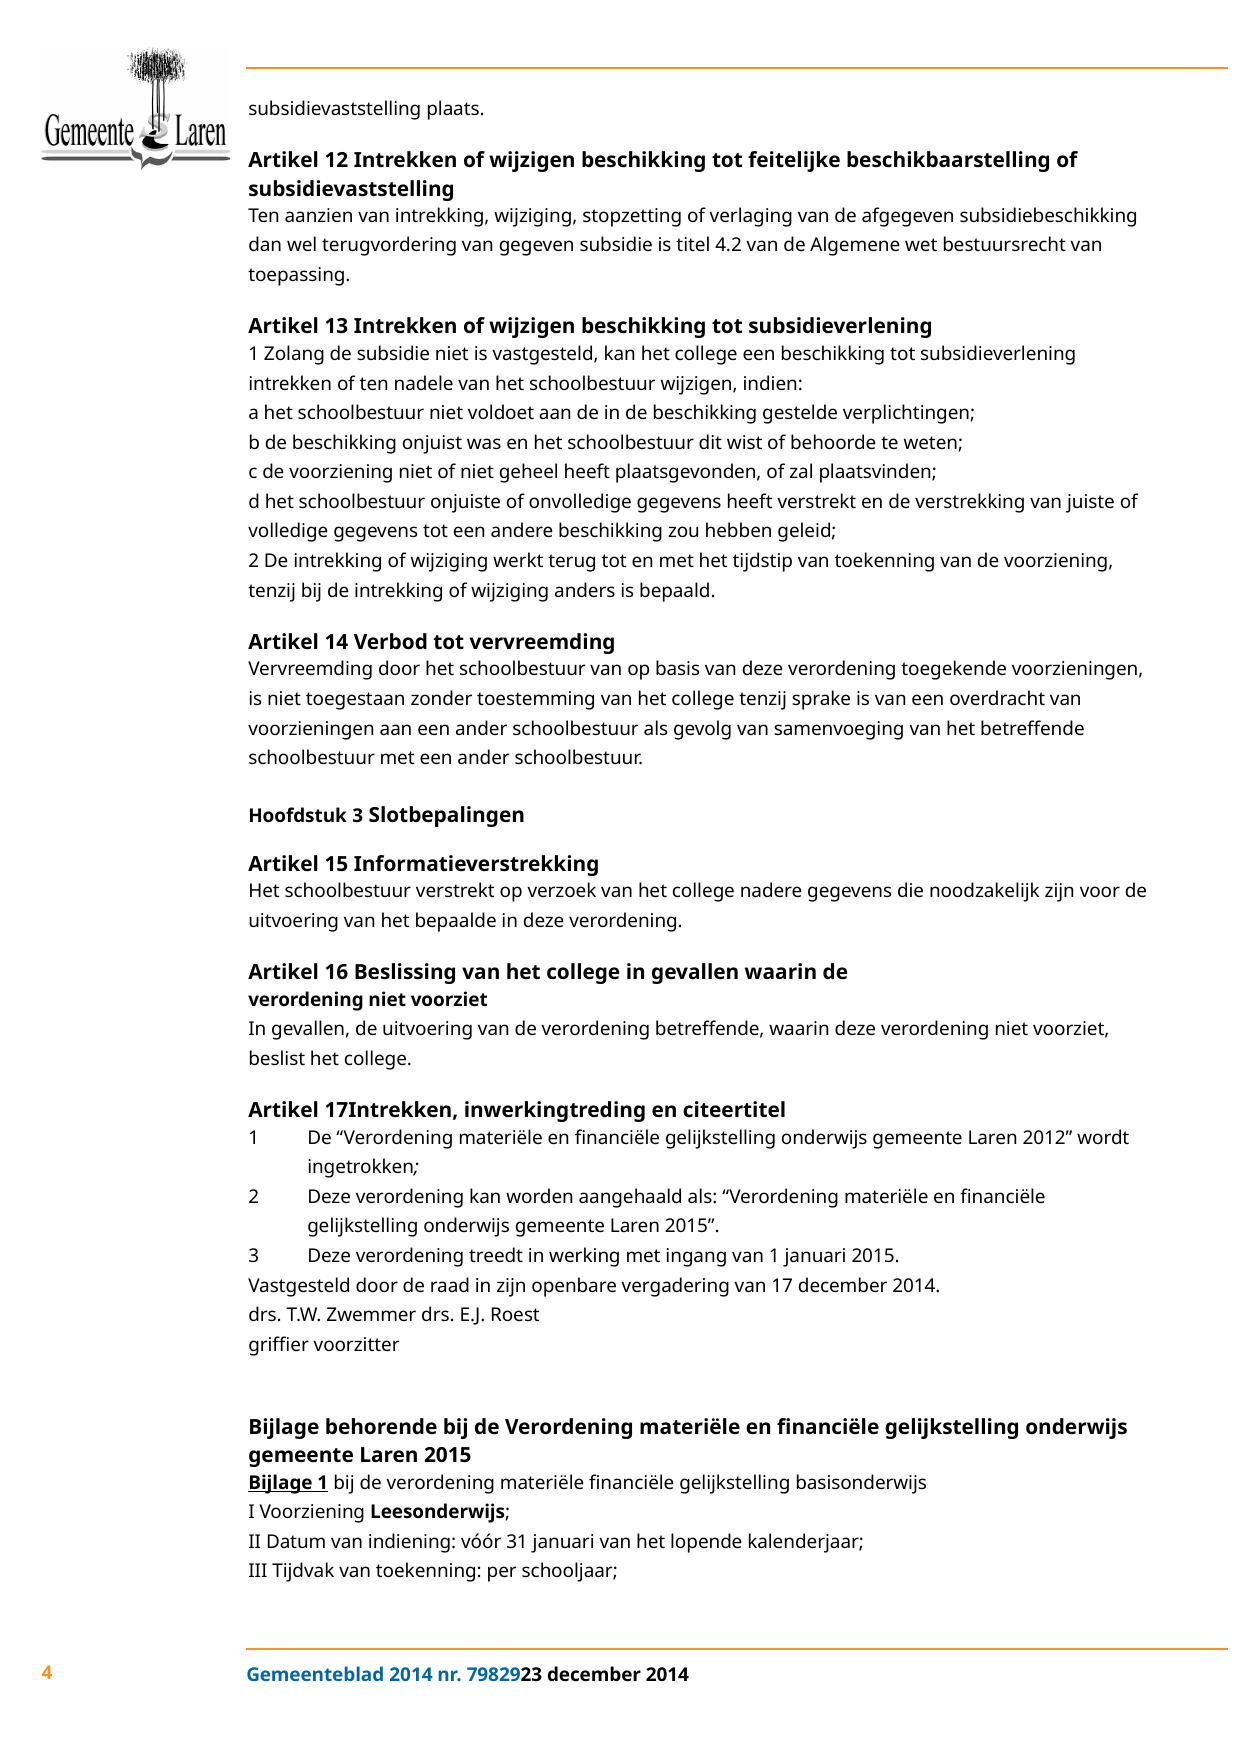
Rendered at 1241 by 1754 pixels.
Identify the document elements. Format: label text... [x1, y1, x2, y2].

text Ten aanzien van intrekking, wijziging, stopzetting of verlaging van de afgegeven subsidiebeschikking dan wel terugvordering van gegeven subsidie is titel 4.2 van de Algemene wet bestuursrecht van toepassing. [248, 202, 1152, 287]
text c de voorziening niet of niet geheel heeft plaatsgevonden, of zal plaatsvinden; [248, 458, 1152, 484]
text a het schoolbestuur niet voldoet aan de in de beschikking gestelde verplichtingen; [248, 399, 1152, 425]
text I Voorziening Leesonderwijs; [248, 1498, 1152, 1524]
text Artikel 15 Informatieverstrekking [248, 849, 1152, 877]
text Artikel 12 Intrekken of wijzigen beschikking tot feitelijke beschikbaarstelling of subsidievaststelling [248, 145, 1152, 202]
text Bijlage behorende bij de Verordening materiële en financiële gelijkstelling onderwijs gemeente Laren 2015 [248, 1412, 1152, 1469]
text Bijlage 1 bij de verordening materiële financiële gelijkstelling basisonderwijs [248, 1469, 1152, 1494]
text In gevallen, de uitvoering van de verordening betreffende, waarin deze verordening niet voorziet, beslist het college. [248, 1015, 1152, 1071]
text b de beschikking onjuist was en het schoolbestuur dit wist of behoorde te weten; [248, 429, 1152, 454]
text III Tijdvak van toekenning: per schooljaar; [248, 1558, 1152, 1583]
text drs. T.W. Zwemmer drs. E.J. Roest [248, 1301, 1152, 1327]
list Deze verordening kan worden aangehaald als: “Verordening materiële en financiële gelijkstelling onderwijs gemeente Laren 2015”. [248, 1183, 1152, 1238]
text Het schoolbestuur verstrekt op verzoek van het college nadere gegevens die noodzakelijk zijn voor de uitvoering van het bepaalde in deze verordening. [248, 877, 1152, 933]
text verordening niet voorziet [248, 986, 1152, 1012]
text Artikel 13 Intrekken of wijzigen beschikking tot subsidieverlening [248, 312, 1152, 340]
list De “Verordening materiële en financiële gelijkstelling onderwijs gemeente Laren 2012” wordt ingetrokken; [248, 1124, 1152, 1179]
text subsidievaststelling plaats. [248, 95, 1152, 121]
text 2 De intrekking of wijziging werkt terug tot en met het tijdstip van toekenning van de voorziening, tenzij bij de intrekking of wijziging anders is bepaald. [248, 547, 1152, 602]
text Vervreemding door het schoolbestuur van op basis van deze verordening toegekende voorzieningen, is niet toegestaan zonder toestemming van het college tenzij sprake is van een overdracht van voorzieningen aan een ander schoolbestuur als gevolg van samenvoeging van het betreffende schoolbestuur met een ander schoolbestuur. [248, 656, 1152, 770]
text Hoofdstuk 3 Slotbepalingen [248, 800, 1152, 828]
text griffier voorzitter [248, 1331, 1152, 1357]
text Vastgesteld door de raad in zijn openbare vergadering van 17 december 2014. [248, 1272, 1152, 1297]
picture [41, 47, 231, 172]
text Artikel 17Intrekken, inwerkingtreding en citeertitel [248, 1095, 1152, 1124]
text Artikel 16 Beslissing van het college in gevallen waarin de [248, 957, 1152, 986]
text 1 Zolang de subsidie niet is vastgesteld, kan het college een beschikking tot subsidieverlening intrekken of ten nadele van het schoolbestuur wijzigen, indien: [248, 340, 1152, 395]
text Artikel 14 Verbod tot vervreemding [248, 627, 1152, 656]
list Deze verordening treedt in werking met ingang van 1 januari 2015. [248, 1242, 1152, 1268]
text II Datum van indiening: vóór 31 januari van het lopende kalenderjaar; [248, 1528, 1152, 1554]
text d het schoolbestuur onjuiste of onvolledige gegevens heeft verstrekt en de verstrekking van juiste of volledige gegevens tot een andere beschikking zou hebben geleid; [248, 488, 1152, 543]
